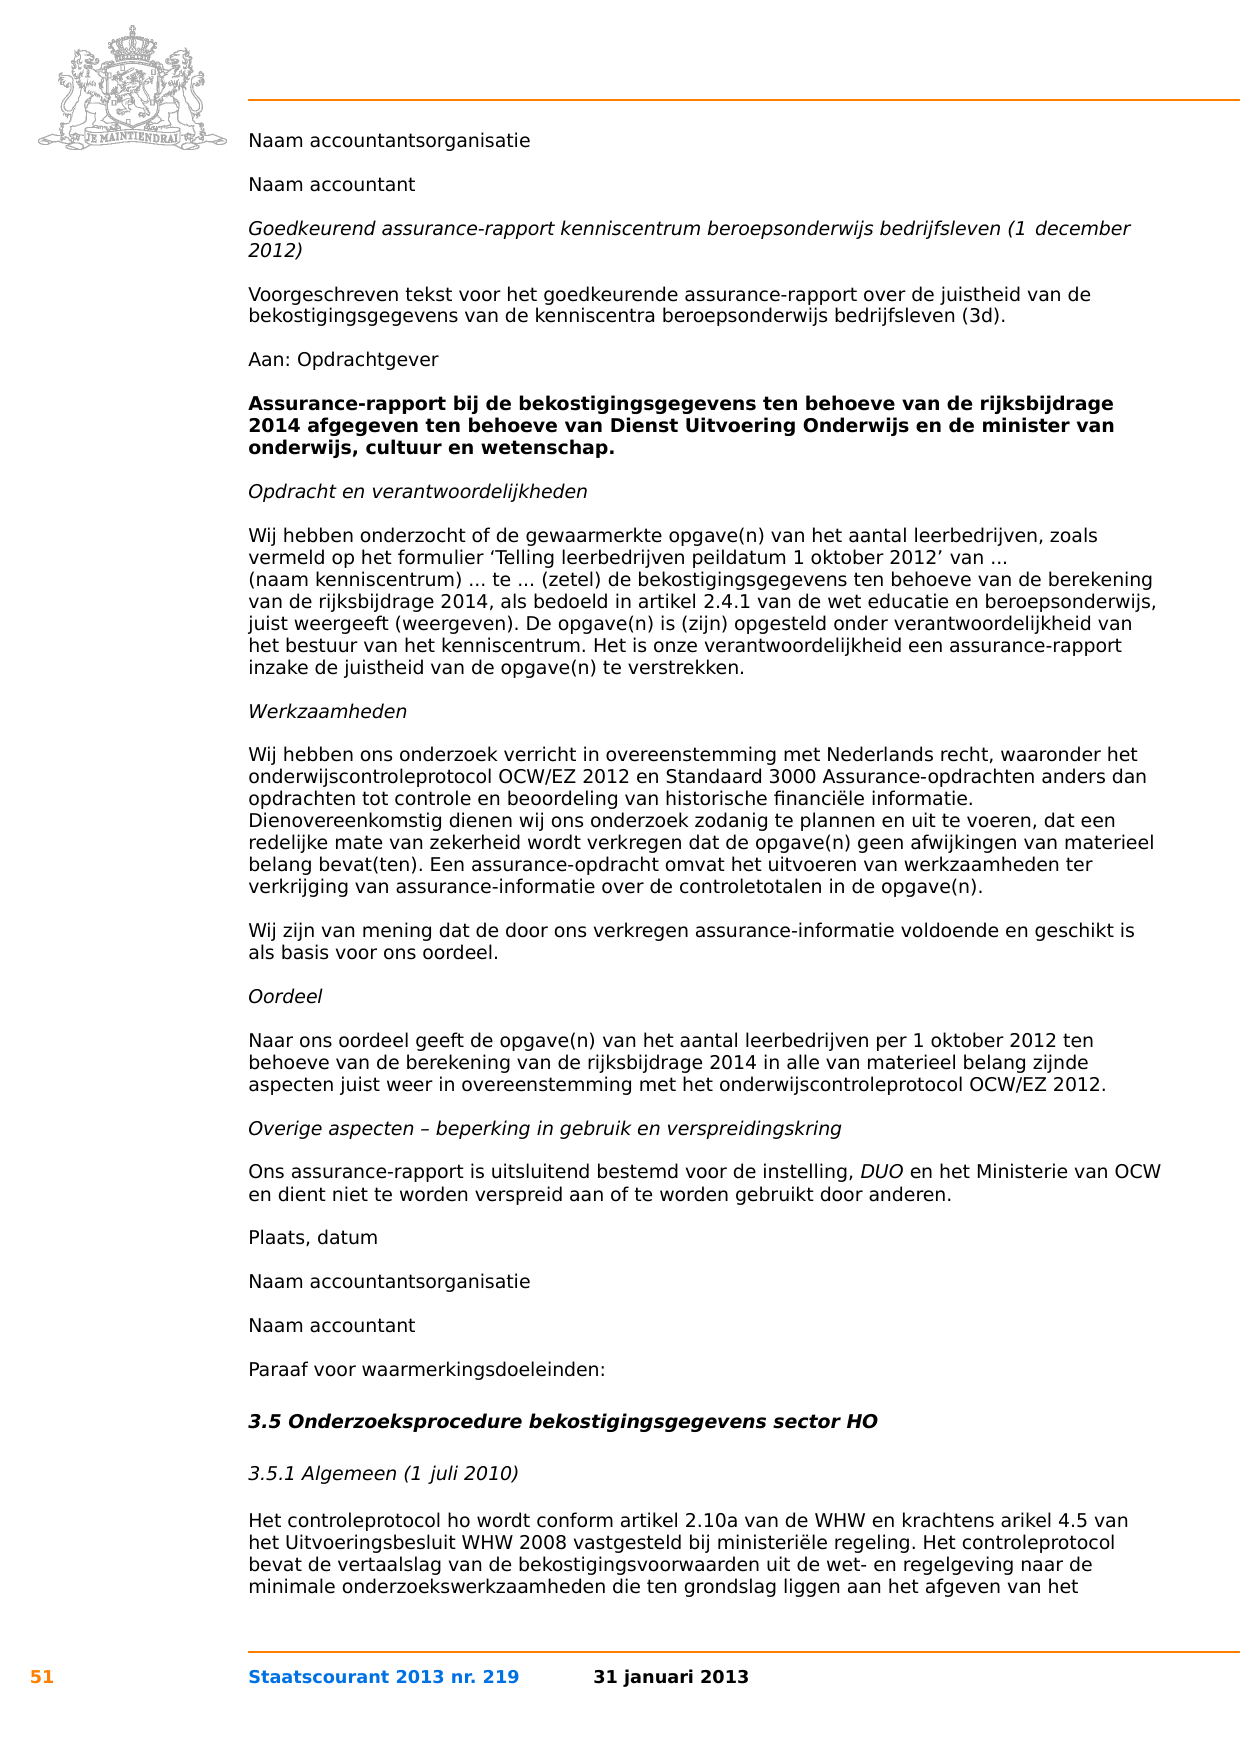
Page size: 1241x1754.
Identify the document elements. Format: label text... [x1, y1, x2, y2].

text Wij hebben onderzocht of de gewaarmerkte opgave(n) van het aantal leerbedrijven, zoals vermeld op het formulier ‘Telling leerbedrijven peildatum 1 oktober 2012’ van ... (naam kenniscentrum) ... te ... (zetel) de bekostigingsgegevens ten behoeve van de berekening van de rijksbijdrage 2014, als bedoeld in artikel 2.4.1 van de wet educatie en beroepsonderwijs, juist weergeeft (weergeven). De opgave(n) is (zijn) opgesteld onder verantwoordelijkheid van het bestuur van het kenniscentrum. Het is onze verantwoordelijkheid een assurance-rapport inzake de juistheid van de opgave(n) te verstrekken. [248, 525, 1163, 679]
subtitle Goedkeurend assurance-rapport kenniscentrum beroepsonderwijs bedrijfsleven (1 december 2012) [248, 218, 1163, 262]
text Voorgeschreven tekst voor het goedkeurende assurance-rapport over de juistheid van de bekostigingsgegevens van de kenniscentra beroepsonderwijs bedrijfsleven (3d). [248, 283, 1163, 327]
text Wij zijn van mening dat de door ons verkregen assurance-informatie voldoende en geschikt is als basis voor ons oordeel. [248, 920, 1163, 964]
subtitle Werkzaamheden [248, 701, 1163, 722]
text Ons assurance-rapport is uitsluitend bestemd voor de instelling, DUO en het Ministerie van OCW en dient niet te worden verspreid aan of te worden gebruikt door anderen. [248, 1161, 1163, 1205]
text Paraaf voor waarmerkingsdoeleinden: [248, 1359, 1163, 1381]
text Plaats, datum [248, 1227, 1163, 1249]
subtitle Oordeel [248, 986, 1163, 1008]
text Naam accountant [248, 1315, 1163, 1337]
subtitle 3.5.1 Algemeen (1 juli 2010) [248, 1463, 1163, 1485]
text Assurance-rapport bij de bekostigingsgegevens ten behoeve van de rijksbijdrage 2014 afgegeven ten behoeve van Dienst Uitvoering Onderwijs en de minister van onderwijs, cultuur en wetenschap. [248, 393, 1163, 459]
text Aan: Opdrachtgever [248, 349, 1163, 371]
text Naam accountantsorganisatie [248, 130, 1163, 152]
picture [38, 25, 227, 150]
text Naar ons oordeel geeft de opgave(n) van het aantal leerbedrijven per 1 oktober 2012 ten behoeve van de berekening van de rijksbijdrage 2014 in alle van materieel belang zijnde aspecten juist weer in overeenstemming met het onderwijscontroleprotocol OCW/EZ 2012. [248, 1030, 1163, 1096]
text Naam accountantsorganisatie [248, 1271, 1163, 1293]
text Wij hebben ons onderzoek verricht in overeenstemming met Nederlands recht, waaronder het onderwijscontroleprotocol OCW/EZ 2012 en Standaard 3000 Assurance-opdrachten anders dan opdrachten tot controle en beoordeling van historische financiële informatie. Dienovereenkomstig dienen wij ons onderzoek zodanig te plannen en uit te voeren, dat een redelijke mate van zekerheid wordt verkregen dat de opgave(n) geen afwijkingen van materieel belang bevat(ten). Een assurance-opdracht omvat het uitvoeren van werkzaamheden ter verkrijging van assurance-informatie over de controletotalen in de opgave(n). [248, 744, 1163, 898]
text Het controleprotocol ho wordt conform artikel 2.10a van de WHW en krachtens arikel 4.5 van het Uitvoeringsbesluit WHW 2008 vastgesteld bij ministeriële regeling. Het controleprotocol bevat de vertaalslag van de bekostigingsvoorwaarden uit de wet- en regelgeving naar de minimale onderzoekswerkzaamheden die ten grondslag liggen aan het afgeven van het [248, 1510, 1163, 1598]
text Naam accountant [248, 174, 1163, 196]
subtitle Opdracht en verantwoordelijkheden [248, 481, 1163, 503]
subtitle 3.5 Onderzoeksprocedure bekostigingsgegevens sector HO [248, 1411, 1163, 1433]
subtitle Overige aspecten – beperking in gebruik en verspreidingskring [248, 1118, 1163, 1139]
